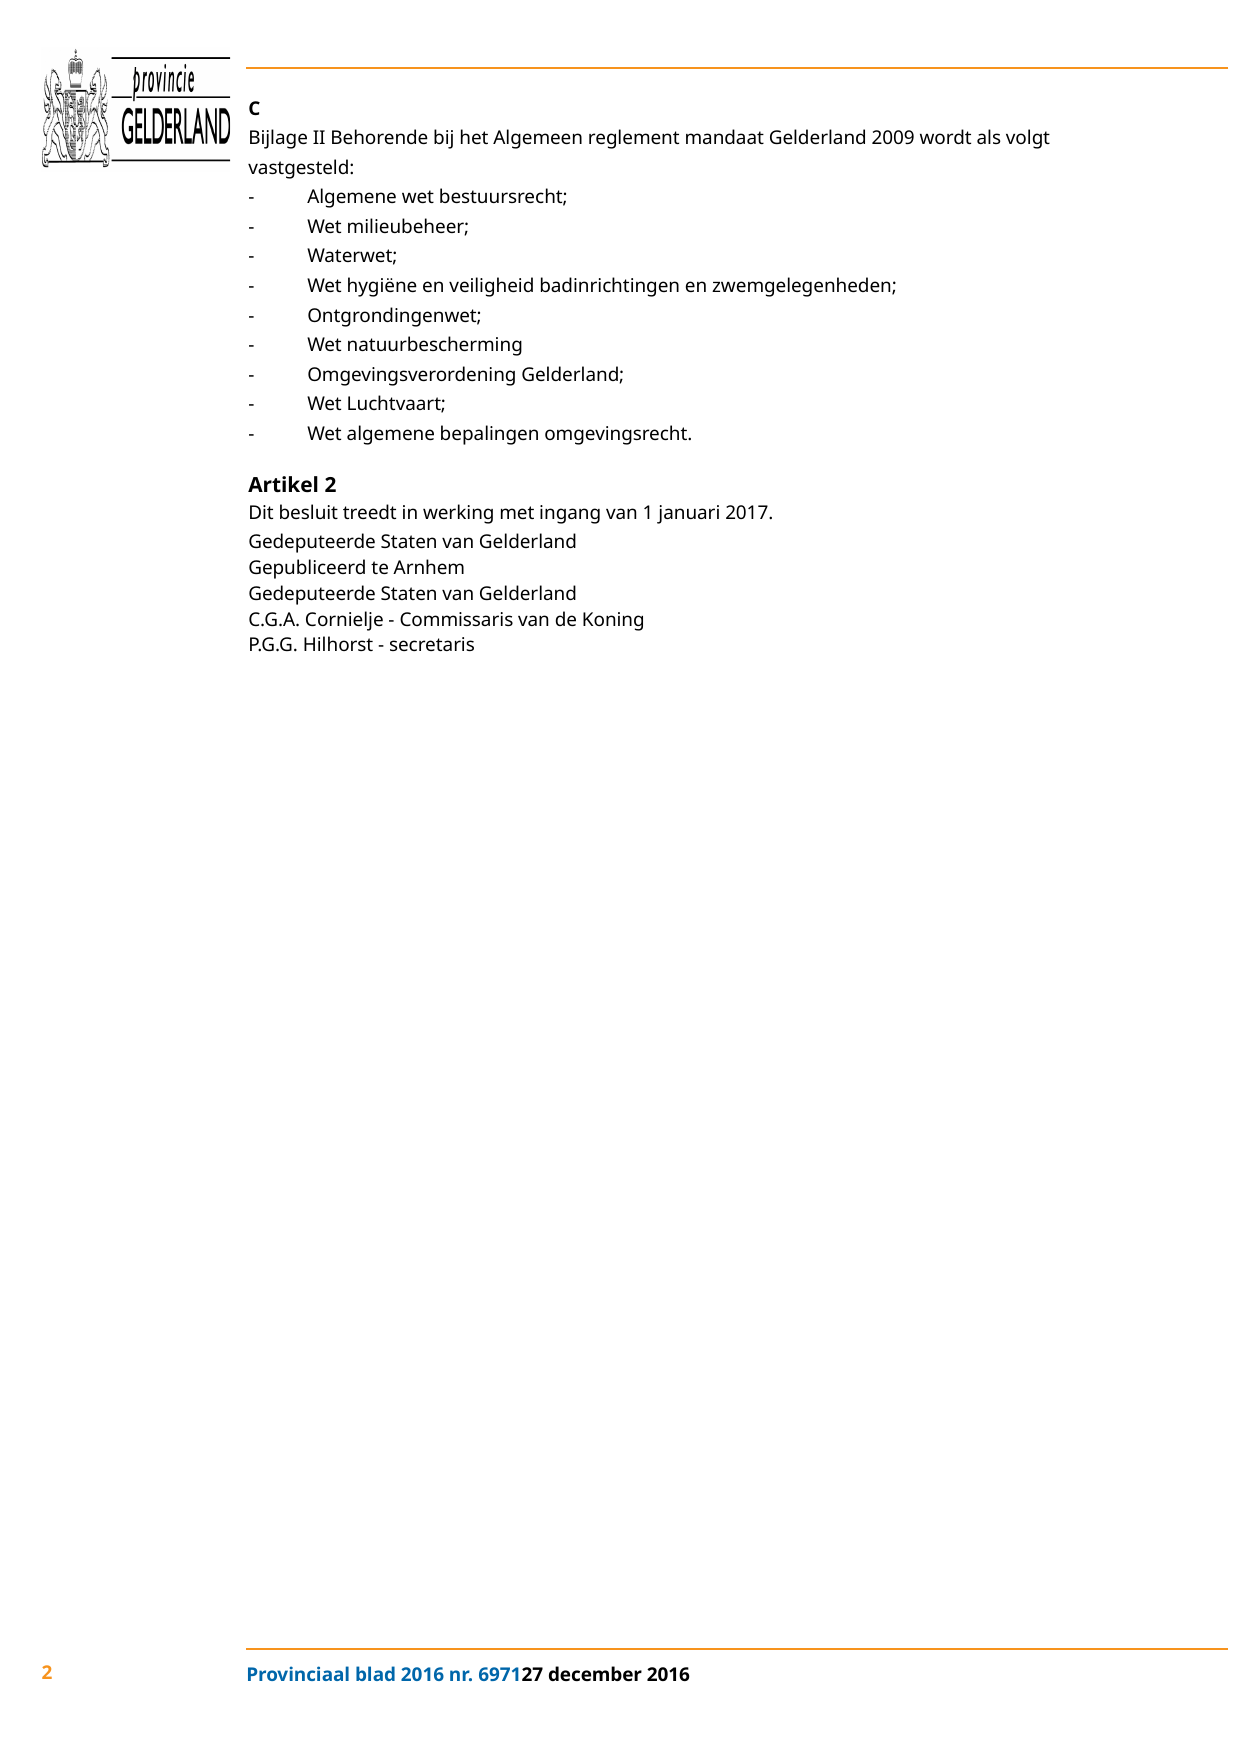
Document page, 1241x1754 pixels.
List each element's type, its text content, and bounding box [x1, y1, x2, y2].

list Wet algemene bepalingen omgevingsrecht. [248, 420, 1152, 446]
text Gepubliceerd te Arnhem [248, 554, 1152, 580]
text Dit besluit treedt in werking met ingang van 1 januari 2017. [248, 499, 1152, 525]
list Wet natuurbescherming [248, 331, 1152, 357]
list Omgevingsverordening Gelderland; [248, 361, 1152, 387]
text Gedeputeerde Staten van Gelderland [248, 580, 1152, 606]
list Wet hygiëne en veiligheid badinrichtingen en zwemgelegenheden; [248, 272, 1152, 298]
text C.G.A. Cornielje - Commissaris van de Koning [248, 606, 1152, 632]
text Gedeputeerde Staten van Gelderland [248, 529, 1152, 554]
list Algemene wet bestuursrecht; [248, 183, 1152, 209]
list Wet milieubeheer; [248, 213, 1152, 239]
list Ontgrondingenwet; [248, 302, 1152, 328]
text Bijlage II Behorende bij het Algemeen reglement mandaat Gelderland 2009 wordt als volgt vastgesteld: [248, 124, 1152, 180]
list Wet Luchtvaart; [248, 391, 1152, 416]
picture [41, 47, 231, 172]
text Artikel 2 [248, 471, 1152, 499]
list Waterwet; [248, 243, 1152, 268]
text C [248, 95, 1152, 121]
text P.G.G. Hilhorst - secretaris [248, 632, 1152, 657]
